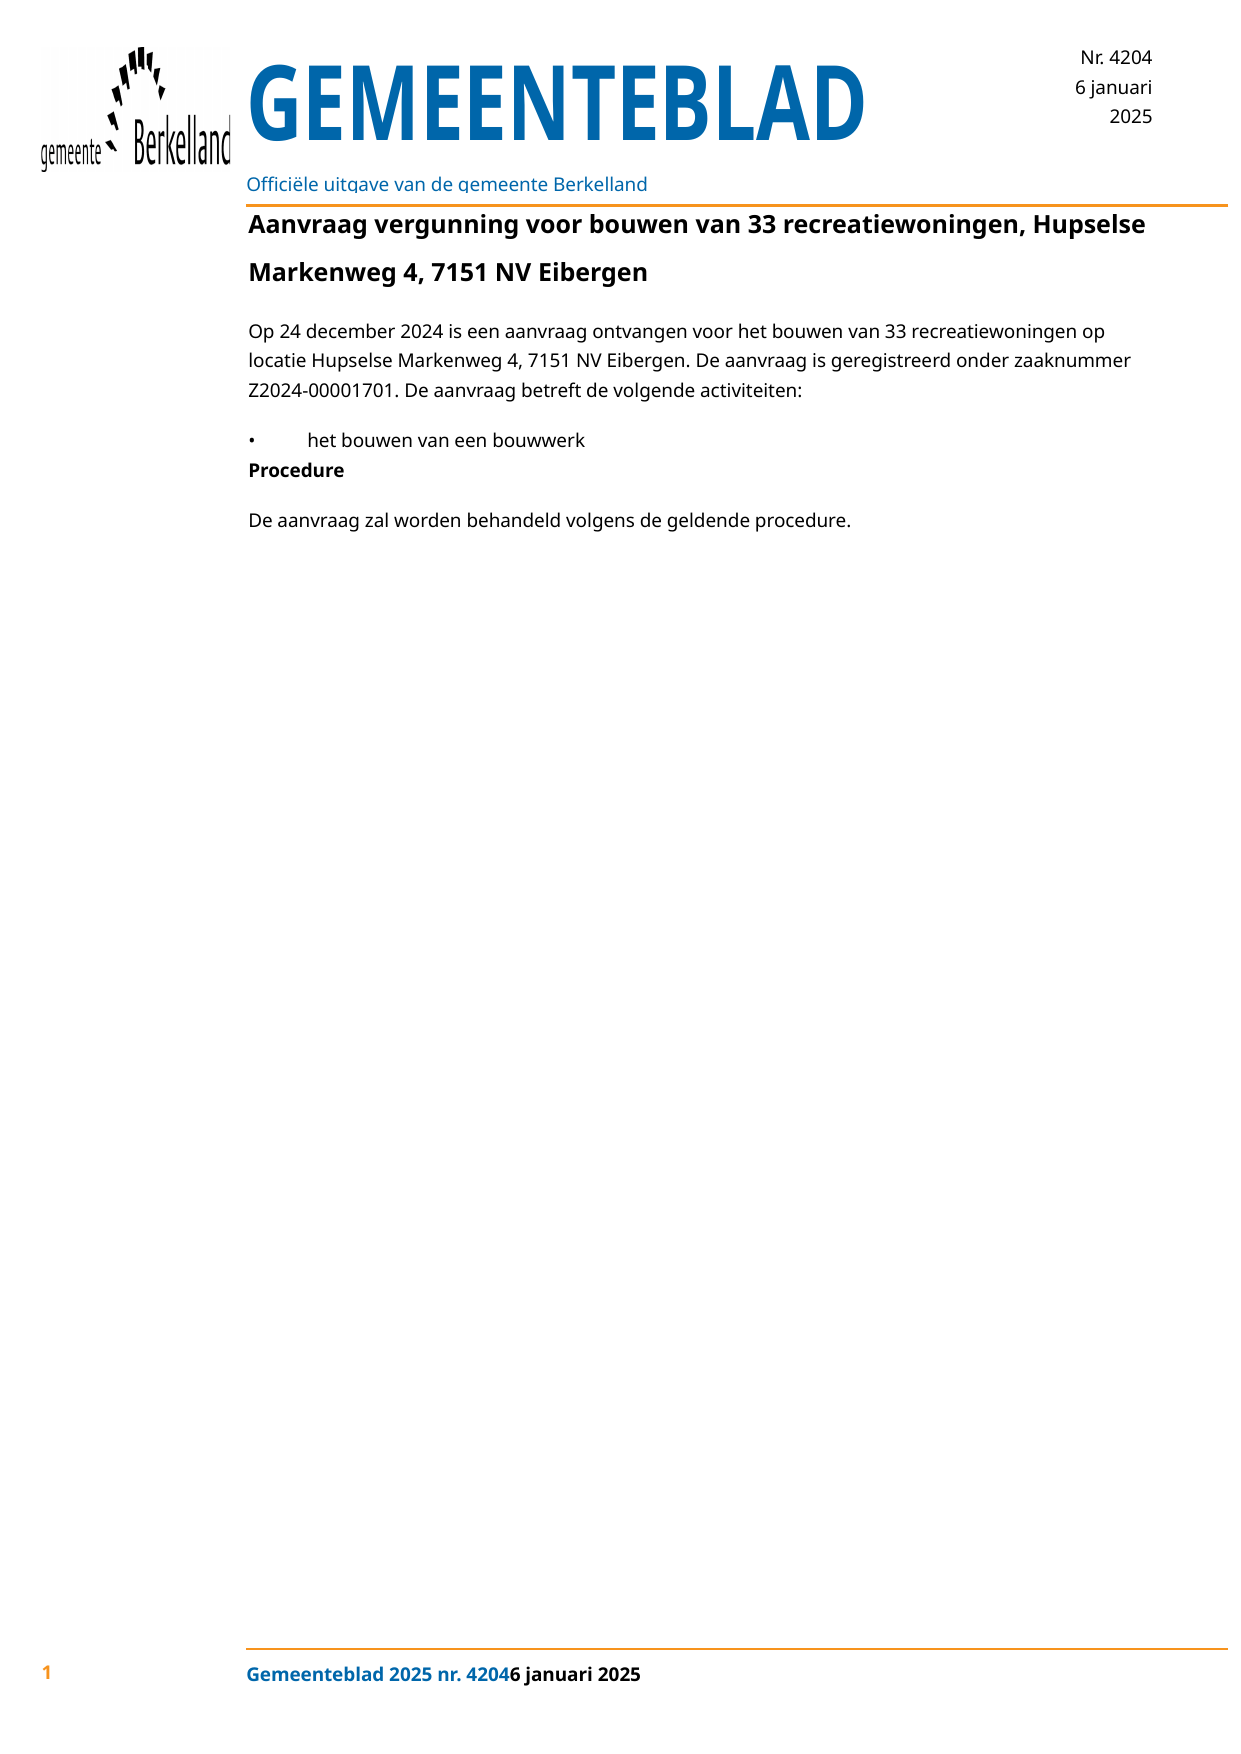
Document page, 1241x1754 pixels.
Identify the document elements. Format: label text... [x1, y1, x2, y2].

text Aanvraag vergunning voor bouwen van 33 recreatiewoningen, Hupselse Markenweg 4, 7151 NV Eibergen [248, 207, 1152, 288]
text Procedure [248, 457, 1152, 483]
picture [41, 47, 231, 172]
text Op 24 december 2024 is een aanvraag ontvangen voor het bouwen van 33 recreatiewoningen op locatie Hupselse Markenweg 4, 7151 NV Eibergen. De aanvraag is geregistreerd onder zaaknummer Z2024-00001701. De aanvraag betreft de volgende activiteiten: [248, 318, 1152, 403]
text De aanvraag zal worden behandeld volgens de geldende procedure. [248, 507, 1152, 533]
list het bouwen van een bouwwerk [248, 427, 1152, 453]
